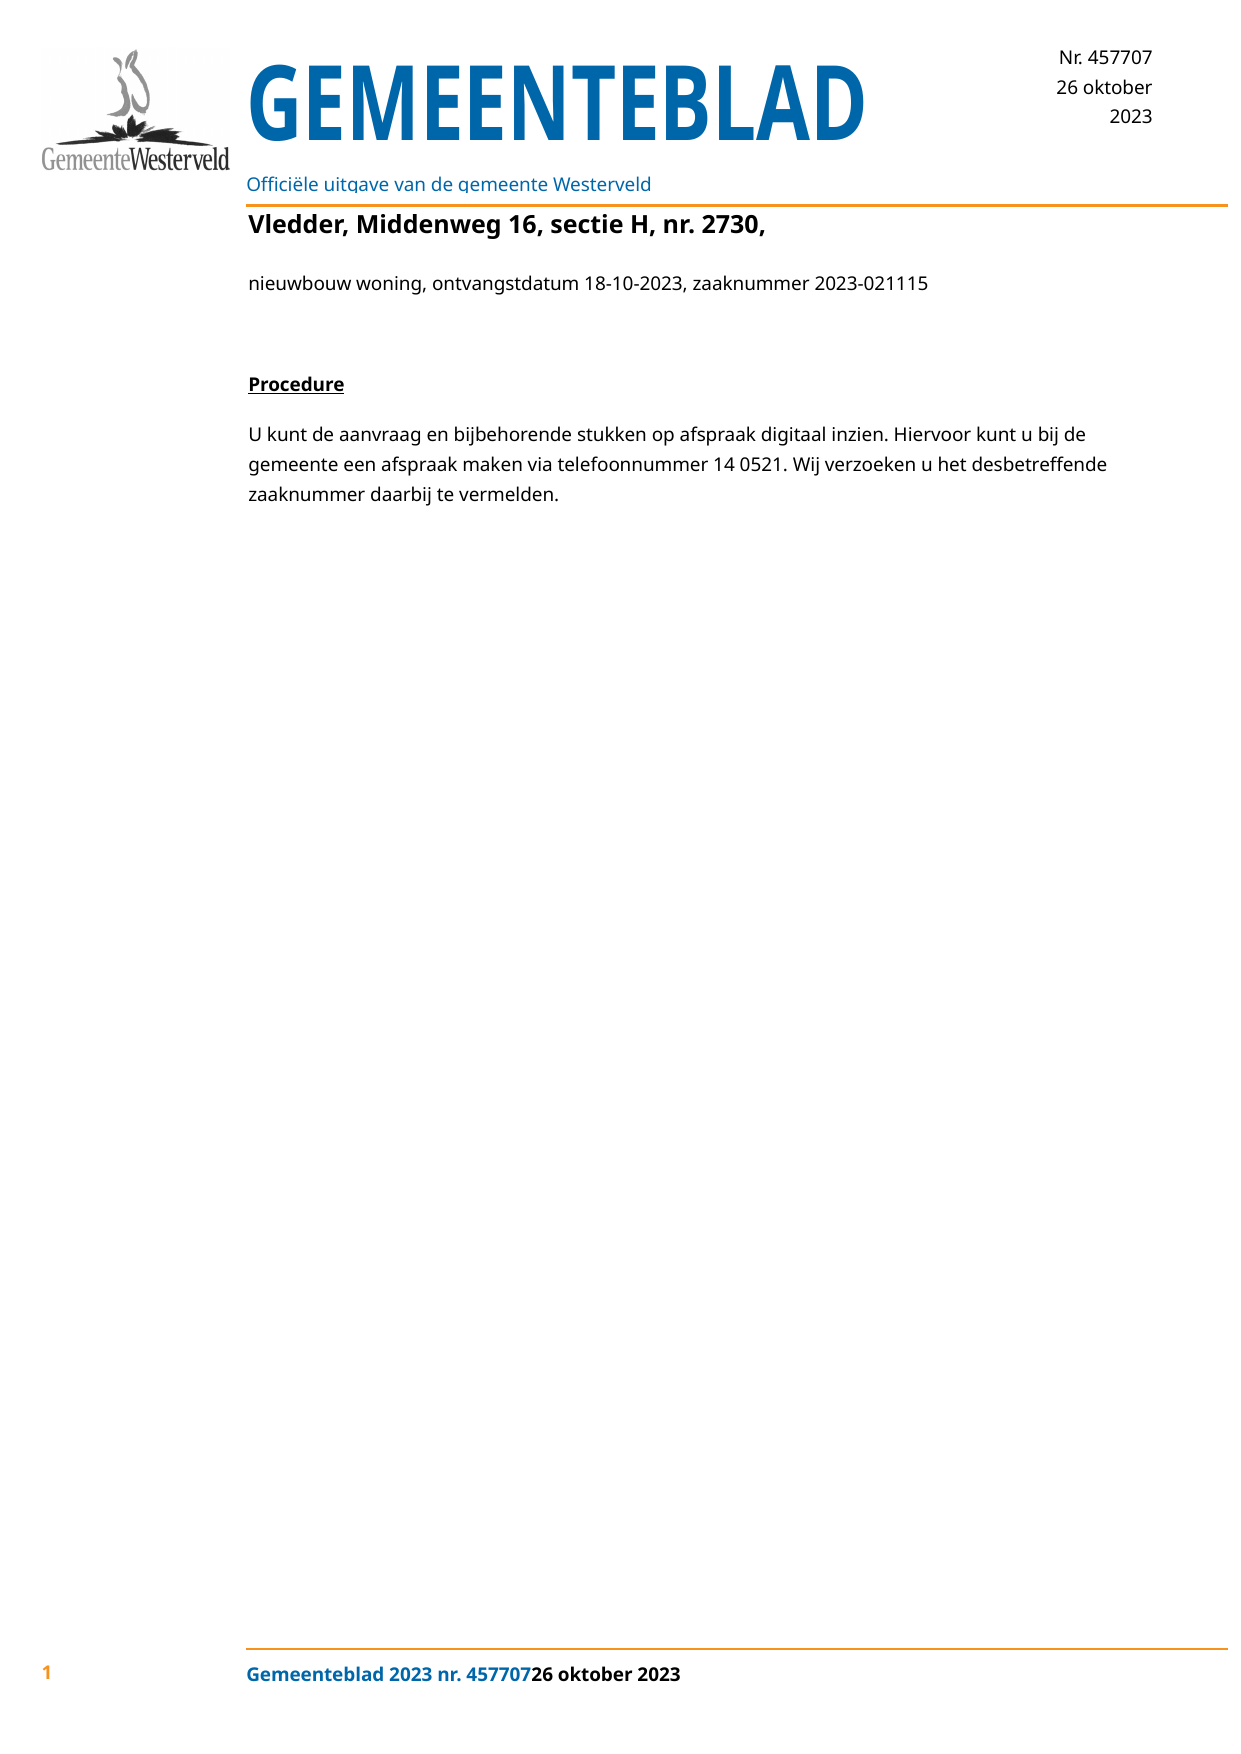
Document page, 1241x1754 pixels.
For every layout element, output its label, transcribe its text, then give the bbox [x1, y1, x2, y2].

text U kunt de aanvraag en bijbehorende stukken op afspraak digitaal inzien. Hiervoor kunt u bij de gemeente een afspraak maken via telefoonnummer 14 0521. Wij verzoeken u het desbetreffende zaaknummer daarbij te vermelden. [248, 422, 1152, 506]
text Procedure [248, 371, 1152, 397]
text nieuwbouw woning, ontvangstdatum 18-10-2023, zaaknummer 2023-021115 [248, 270, 1152, 296]
picture [41, 47, 231, 172]
text Vledder, Middenweg 16, sectie H, nr. 2730, [248, 207, 1152, 241]
